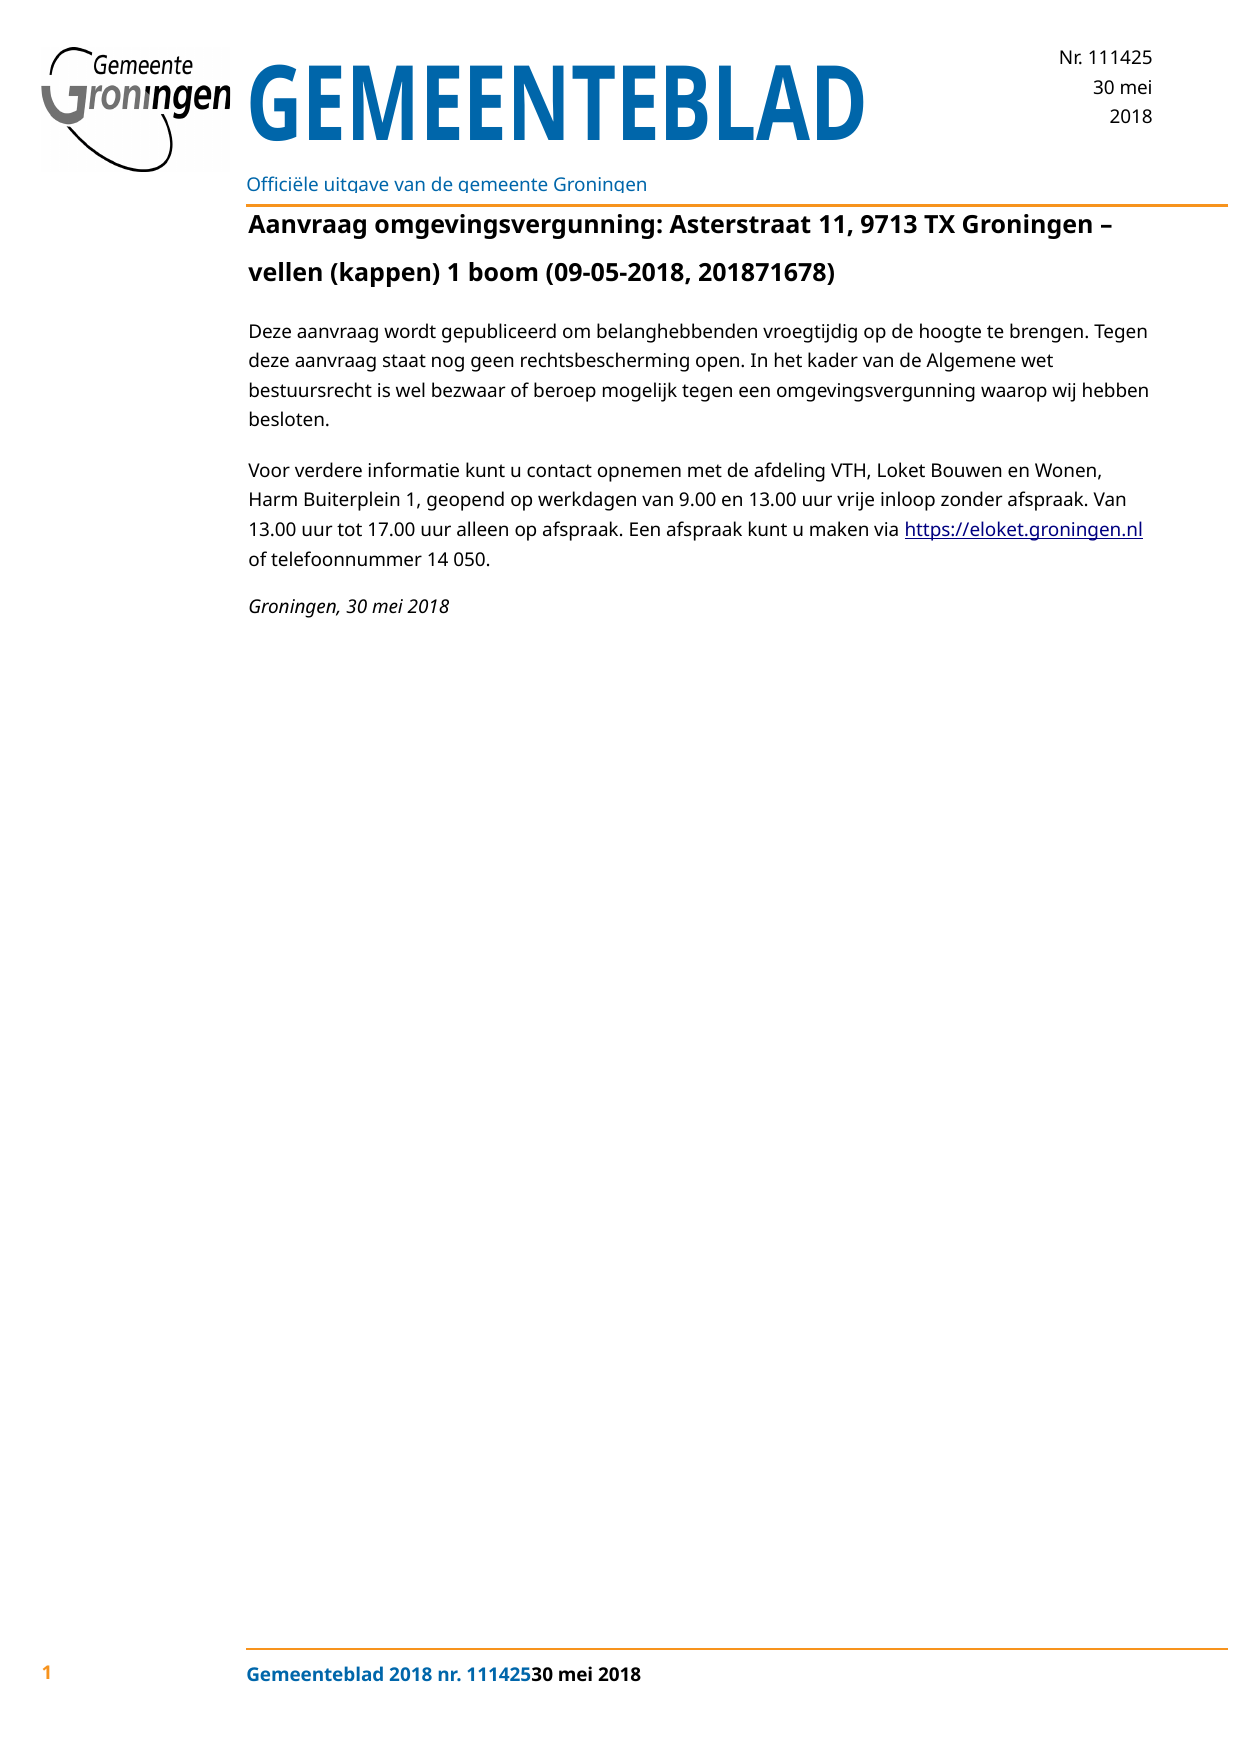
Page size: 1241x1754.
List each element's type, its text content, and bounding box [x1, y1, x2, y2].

text Aanvraag omgevingsvergunning: Asterstraat 11, 9713 TX Groningen – vellen (kappen) 1 boom (09-05-2018, 201871678) [248, 207, 1152, 288]
text Voor verdere informatie kunt u contact opnemen met de afdeling VTH, Loket Bouwen en Wonen, Harm Buiterplein 1, geopend op werkdagen van 9.00 en 13.00 uur vrije inloop zonder afspraak. Van 13.00 uur tot 17.00 uur alleen op afspraak. Een afspraak kunt u maken via https://eloket.groningen.nl of telefoonnummer 14 050. [248, 457, 1152, 572]
picture [41, 47, 231, 172]
text Deze aanvraag wordt gepubliceerd om belanghebbenden vroegtijdig op de hoogte te brengen. Tegen deze aanvraag staat nog geen rechtsbescherming open. In het kader van de Algemene wet bestuursrecht is wel bezwaar of beroep mogelijk tegen een omgevingsvergunning waarop wij hebben besloten. [248, 318, 1152, 432]
text Groningen, 30 mei 2018 [248, 594, 1152, 619]
